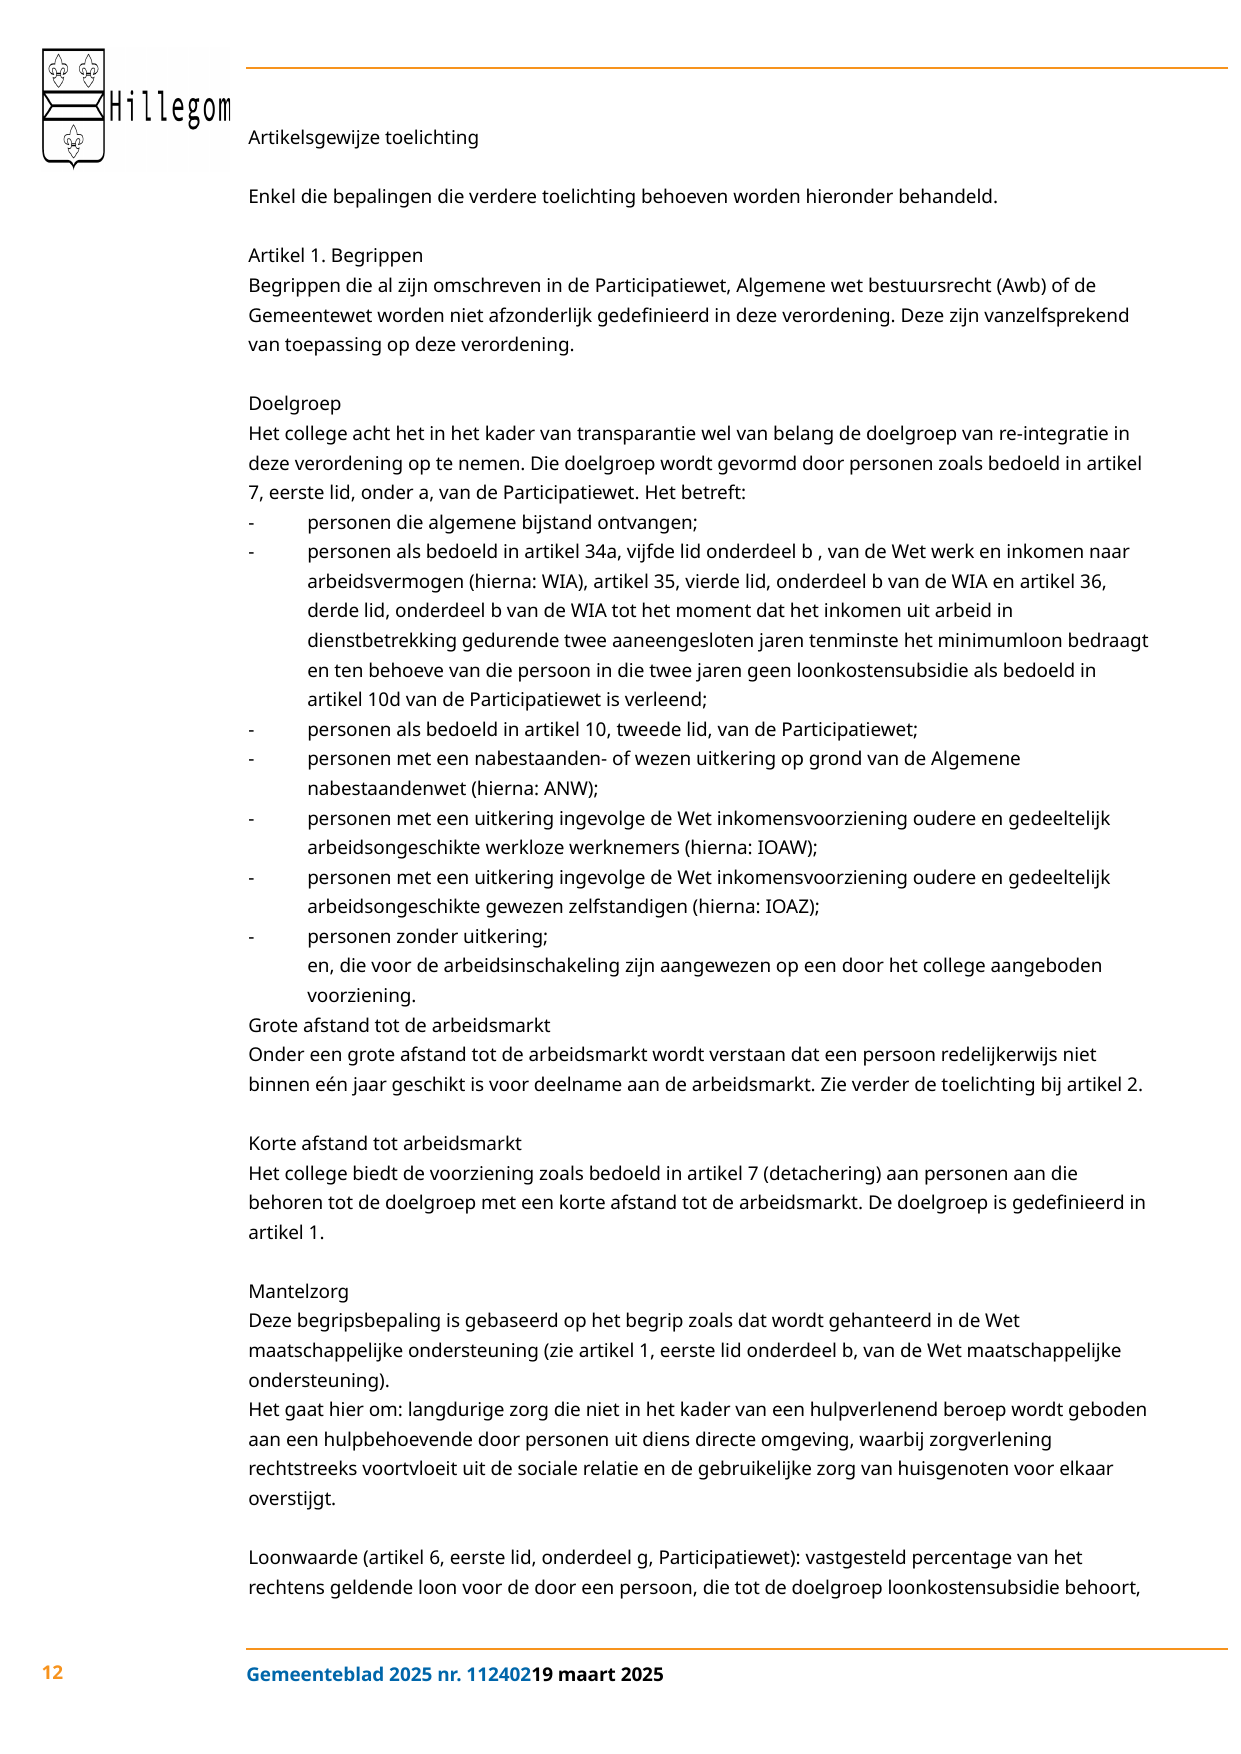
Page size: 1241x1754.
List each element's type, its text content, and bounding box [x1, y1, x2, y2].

text Het gaat hier om: langdurige zorg die niet in het kader van een hulpverlenend beroep wordt geboden aan een hulpbehoevende door personen uit diens directe omgeving, waarbij zorgverlening rechtstreeks voortvloeit uit de sociale relatie en de gebruikelijke zorg van huisgenoten voor elkaar overstijgt. [248, 1396, 1152, 1511]
picture [41, 47, 231, 172]
text Korte afstand tot arbeidsmarkt [248, 1130, 1152, 1156]
text Artikelsgewijze toelichting [248, 124, 1152, 150]
list personen met een nabestaanden- of wezen uitkering op grond van de Algemene nabestaandenwet (hierna: ANW); [248, 746, 1152, 801]
text Het college biedt de voorziening zoals bedoeld in artikel 7 (detachering) aan personen aan die behoren tot de doelgroep met een korte afstand tot de arbeidsmarkt. De doelgroep is gedefinieerd in artikel 1. [248, 1160, 1152, 1245]
list personen die algemene bijstand ontvangen; [248, 509, 1152, 535]
list personen met een uitkering ingevolge de Wet inkomensvoorziening oudere en gedeeltelijk arbeidsongeschikte gewezen zelfstandigen (hierna: IOAZ); [248, 864, 1152, 919]
list personen met een uitkering ingevolge de Wet inkomensvoorziening oudere en gedeeltelijk arbeidsongeschikte werkloze werknemers (hierna: IOAW); [248, 805, 1152, 860]
text Grote afstand tot de arbeidsmarkt [248, 1012, 1152, 1038]
text Doelgroep [248, 391, 1152, 416]
list en, die voor de arbeidsinschakeling zijn aangewezen op een door het college aangeboden voorziening. [248, 953, 1152, 1008]
list personen als bedoeld in artikel 10, tweede lid, van de Participatiewet; [248, 716, 1152, 742]
list personen als bedoeld in artikel 34a, vijfde lid onderdeel b , van de Wet werk en inkomen naar arbeidsvermogen (hierna: WIA), artikel 35, vierde lid, onderdeel b van de WIA en artikel 36, derde lid, onderdeel b van de WIA tot het moment dat het inkomen uit arbeid in dienstbetrekking gedurende twee aaneengesloten jaren tenminste het minimumloon bedraagt en ten behoeve van die persoon in die twee jaren geen loonkostensubsidie als bedoeld in artikel 10d van de Participatiewet is verleend; [248, 538, 1152, 712]
text Artikel 1. Begrippen [248, 243, 1152, 268]
text Enkel die bepalingen die verdere toelichting behoeven worden hieronder behandeld. [248, 183, 1152, 209]
text Begrippen die al zijn omschreven in de Participatiewet, Algemene wet bestuursrecht (Awb) of de Gemeentewet worden niet afzonderlijk gedefinieerd in deze verordening. Deze zijn vanzelfsprekend van toepassing op deze verordening. [248, 272, 1152, 357]
text Deze begripsbepaling is gebaseerd op het begrip zoals dat wordt gehanteerd in de Wet maatschappelijke ondersteuning (zie artikel 1, eerste lid onderdeel b, van de Wet maatschappelijke ondersteuning). [248, 1308, 1152, 1393]
text Loonwaarde (artikel 6, eerste lid, onderdeel g, Participatiewet): vastgesteld percentage van het rechtens geldende loon voor de door een persoon, die tot de doelgroep loonkostensubsidie behoort, [248, 1544, 1152, 1600]
text Onder een grote afstand tot de arbeidsmarkt wordt verstaan dat een persoon redelijkerwijs niet binnen eén jaar geschikt is voor deelname aan de arbeidsmarkt. Zie verder de toelichting bij artikel 2. [248, 1041, 1152, 1097]
text Mantelzorg [248, 1278, 1152, 1304]
text Het college acht het in het kader van transparantie wel van belang de doelgroep van re-integratie in deze verordening op te nemen. Die doelgroep wordt gevormd door personen zoals bedoeld in artikel 7, eerste lid, onder a, van de Participatiewet. Het betreft: [248, 420, 1152, 505]
list personen zonder uitkering; [248, 923, 1152, 949]
